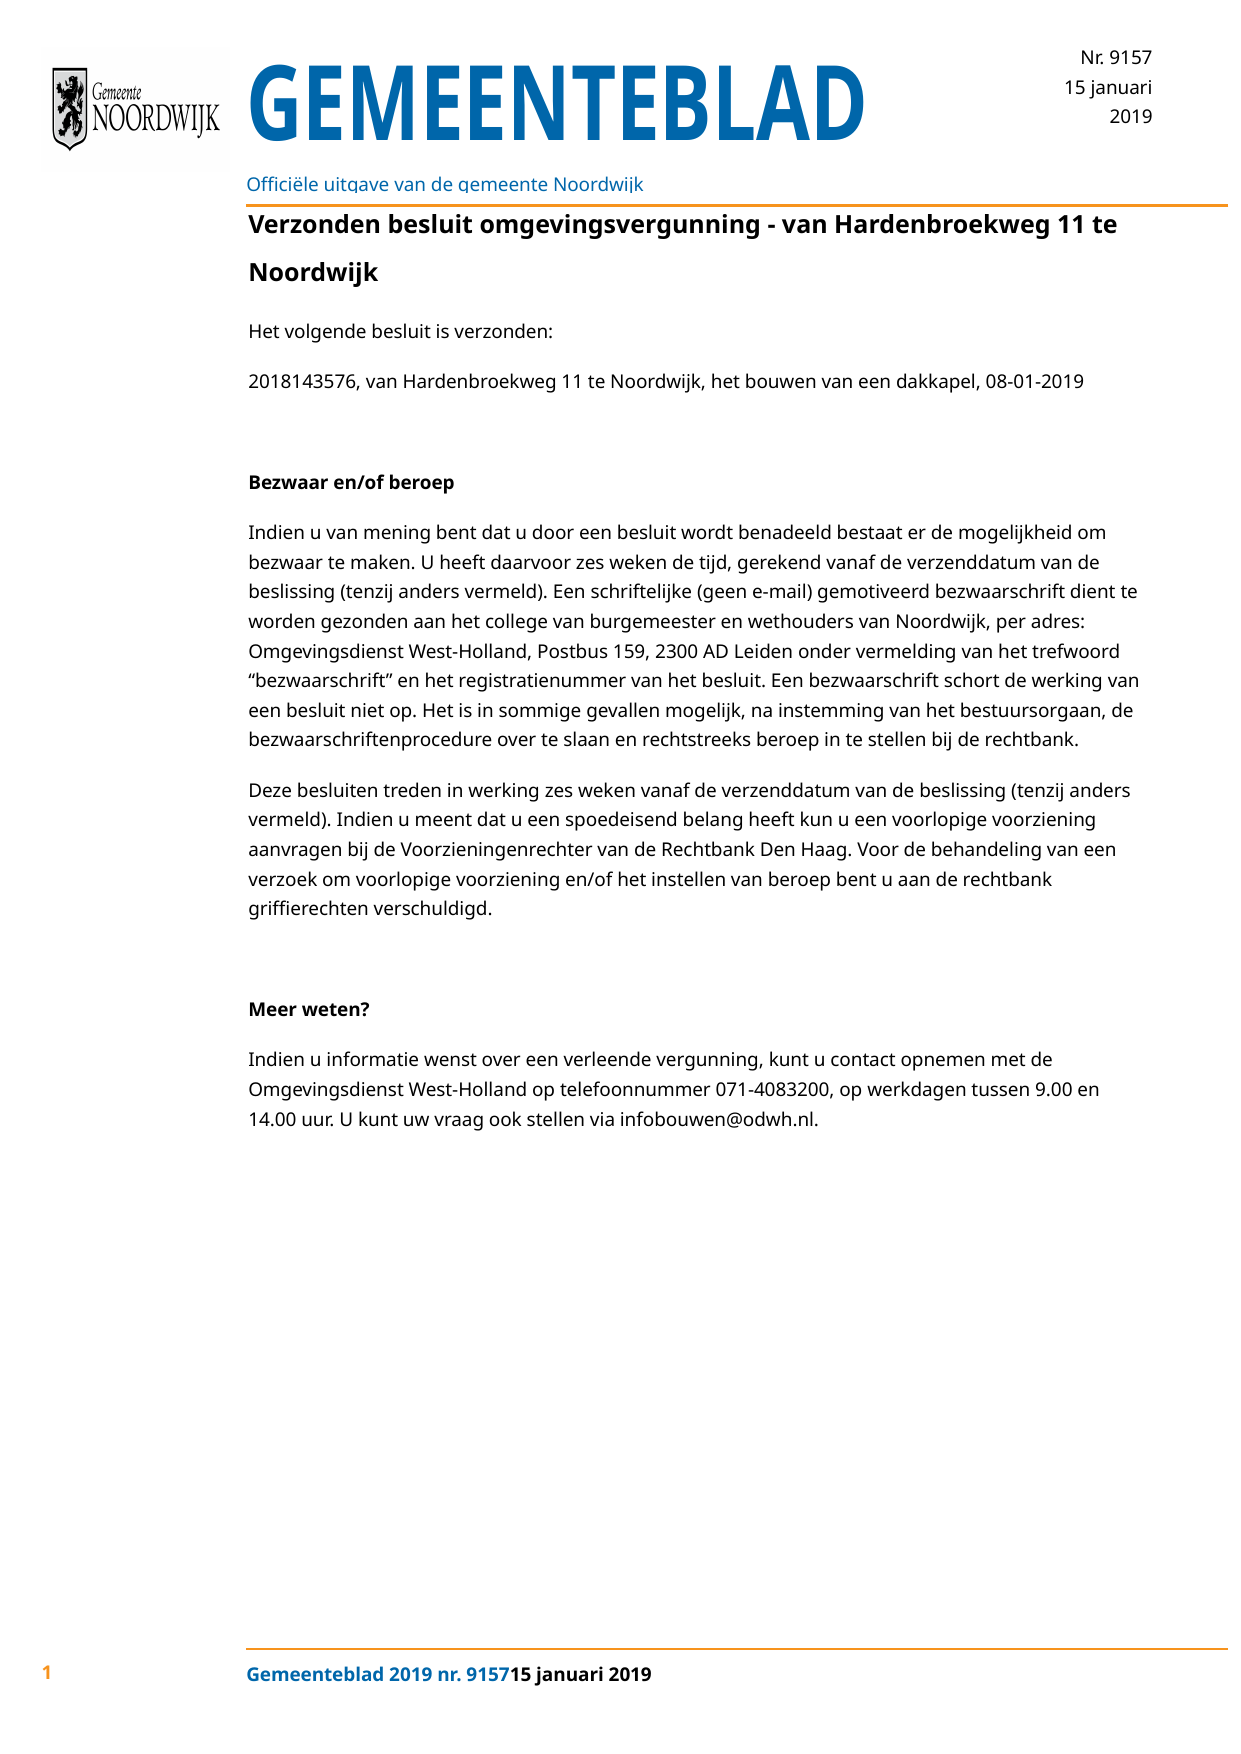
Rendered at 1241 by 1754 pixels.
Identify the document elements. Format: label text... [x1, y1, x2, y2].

text 2018143576, van Hardenbroekweg 11 te Noordwijk, het bouwen van een dakkapel, 08-01-2019 [248, 368, 1152, 394]
picture [41, 47, 231, 172]
text Indien u informatie wenst over een verleende vergunning, kunt u contact opnemen met de Omgevingsdienst West-Holland op telefoonnummer 071-4083200, op werkdagen tussen 9.00 en 14.00 uur. U kunt uw vraag ook stellen via infobouwen@odwh.nl. [248, 1047, 1152, 1132]
text Meer weten? [248, 996, 1152, 1022]
text Indien u van mening bent dat u door een besluit wordt benadeeld bestaat er de mogelijkheid om bezwaar te maken. U heeft daarvoor zes weken de tijd, gerekend vanaf de verzenddatum van de beslissing (tenzij anders vermeld). Een schriftelijke (geen e-mail) gemotiveerd bezwaarschrift dient te worden gezonden aan het college van burgemeester en wethouders van Noordwijk, per adres: Omgevingsdienst West-Holland, Postbus 159, 2300 AD Leiden onder vermelding van het trefwoord “bezwaarschrift” en het registratienummer van het besluit. Een bezwaarschrift schort de werking van een besluit niet op. Het is in sommige gevallen mogelijk, na instemming van het bestuursorgaan, de bezwaarschriftenprocedure over te slaan en rechtstreeks beroep in te stellen bij de rechtbank. [248, 519, 1152, 752]
text Bezwaar en/of beroep [248, 469, 1152, 495]
text Deze besluiten treden in werking zes weken vanaf de verzenddatum van de beslissing (tenzij anders vermeld). Indien u meent dat u een spoedeisend belang heeft kun u een voorlopige voorziening aanvragen bij de Voorzieningenrechter van de Rechtbank Den Haag. Voor de behandeling van een verzoek om voorlopige voorziening en/of het instellen van beroep bent u aan de rechtbank griffierechten verschuldigd. [248, 777, 1152, 921]
text Verzonden besluit omgevingsvergunning - van Hardenbroekweg 11 te Noordwijk [248, 207, 1152, 288]
text Het volgende besluit is verzonden: [248, 318, 1152, 344]
